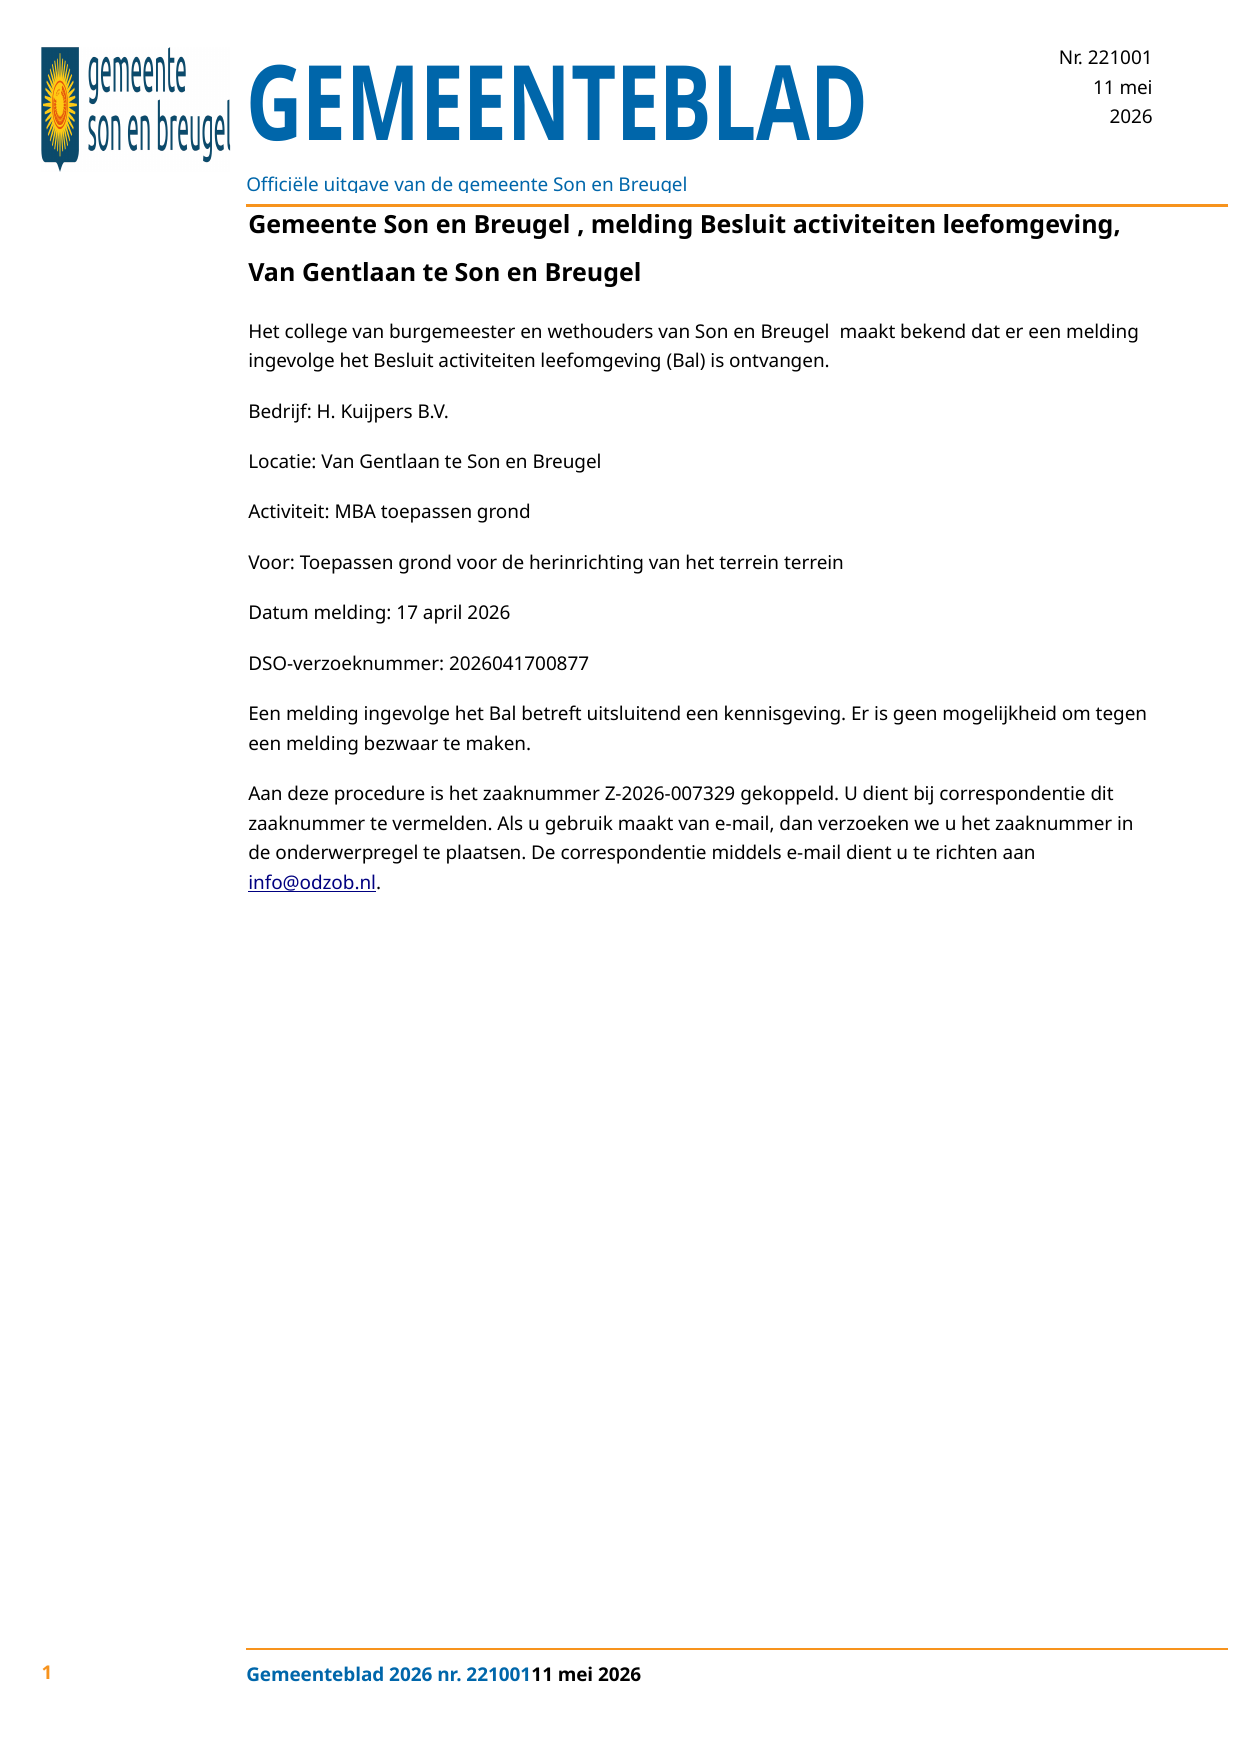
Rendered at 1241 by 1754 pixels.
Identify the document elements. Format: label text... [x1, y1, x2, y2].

text Voor: Toepassen grond voor de herinrichting van het terrein terrein [248, 549, 1152, 575]
picture [41, 47, 231, 172]
text Activiteit: MBA toepassen grond [248, 499, 1152, 524]
text Het college van burgemeester en wethouders van Son en Breugel ​ maakt bekend dat er een melding ingevolge het Besluit activiteiten leefomgeving (Bal) is ontvangen. [248, 318, 1152, 373]
text Datum melding: 17 april 2026 [248, 599, 1152, 625]
text Een melding ingevolge het Bal betreft uitsluitend een kennisgeving. Er is geen mogelijkheid om tegen een melding bezwaar te maken. [248, 700, 1152, 756]
text Bedrijf: H. Kuijpers B.V. [248, 398, 1152, 424]
text Locatie: ​Van Gentlaan te Son en Breugel [248, 448, 1152, 474]
text Gemeente Son en Breugel ​, melding Besluit activiteiten leefomgeving, Van Gentlaan te Son en Breugel [248, 207, 1152, 288]
text DSO-verzoeknummer: 2026041700877 [248, 650, 1152, 676]
text Aan deze procedure is het zaaknummer Z-2026-007329 gekoppeld. U dient bij correspondentie dit zaaknummer te vermelden. Als u gebruik maakt van e-mail, dan verzoeken we u het zaaknummer in de onderwerpregel te plaatsen. De correspondentie middels e-mail dient u te richten aan info@odzob.nl. [248, 780, 1152, 895]
